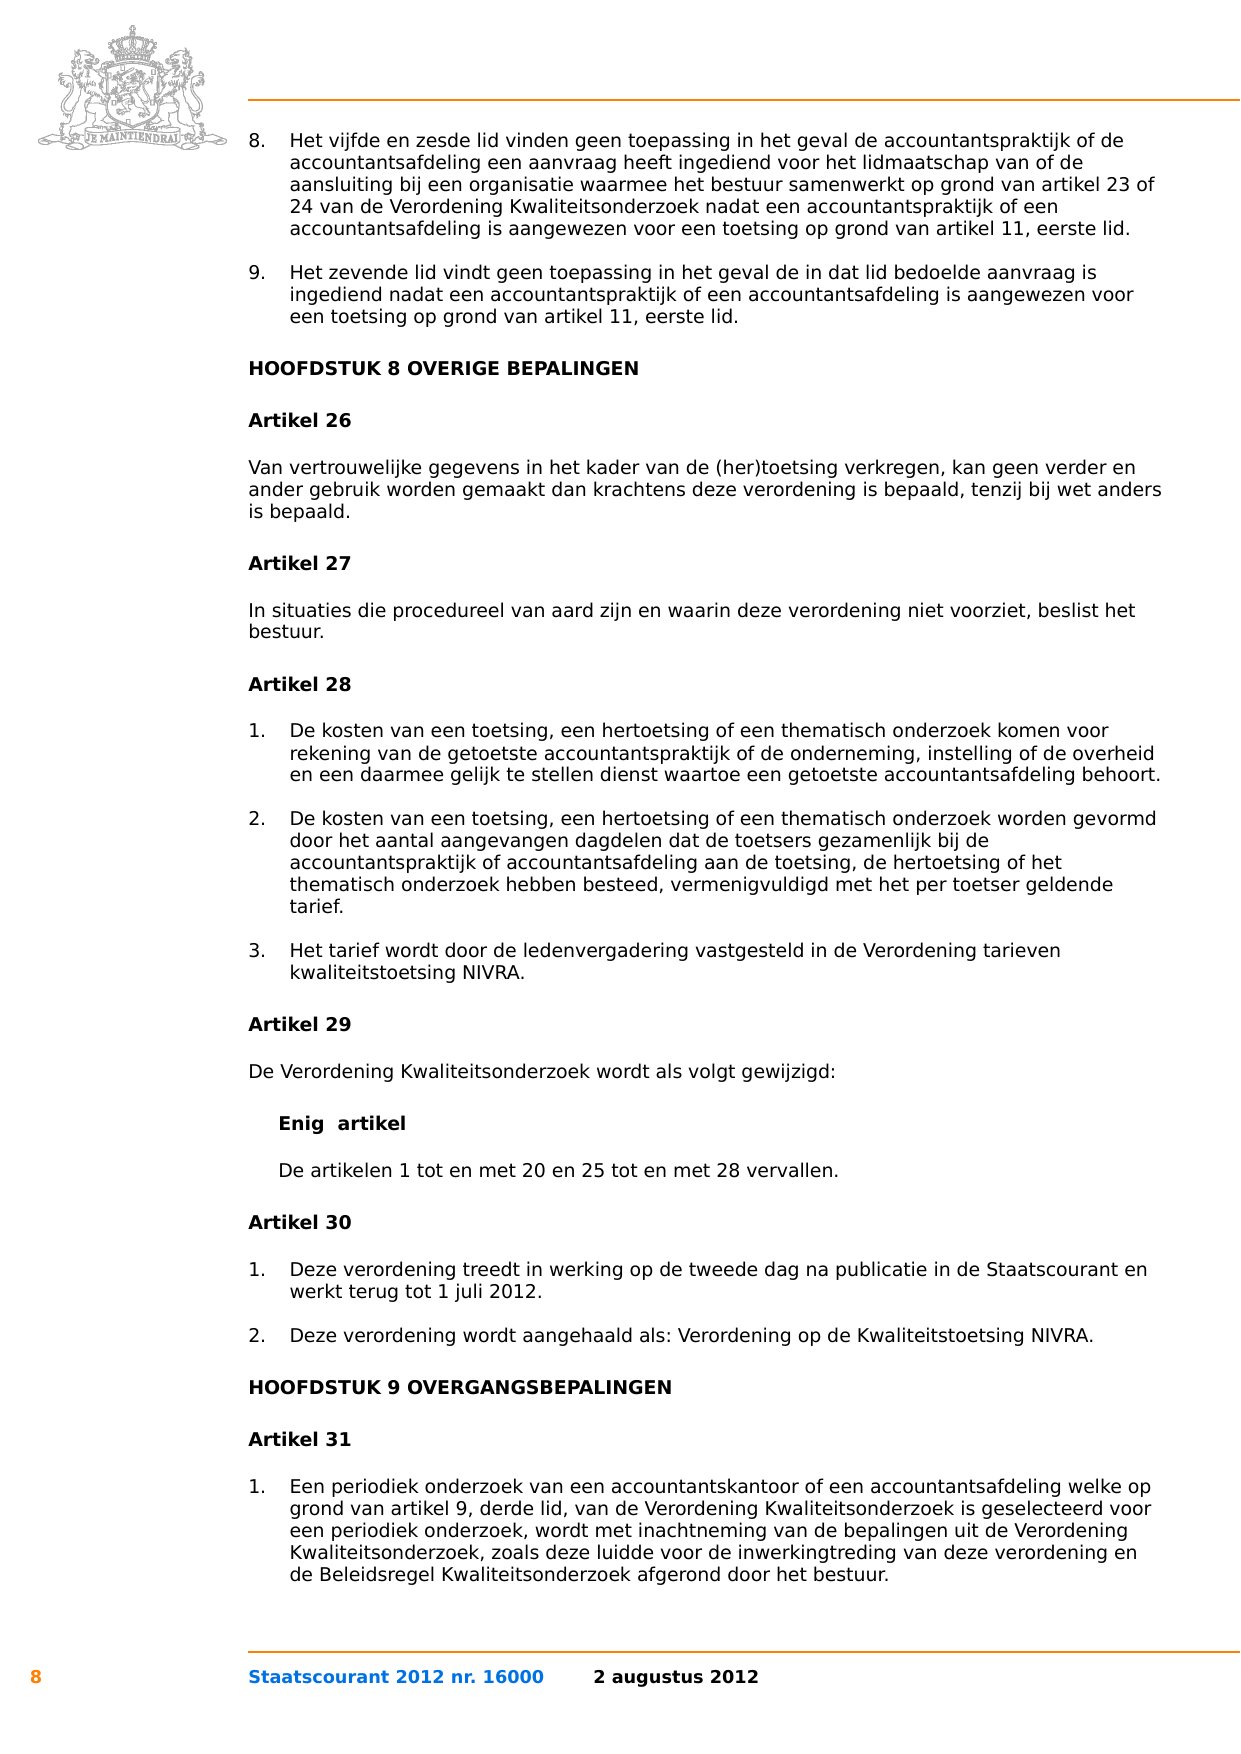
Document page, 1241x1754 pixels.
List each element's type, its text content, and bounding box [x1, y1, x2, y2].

subtitle Artikel 29 [248, 1014, 1163, 1036]
subtitle Artikel 27 [248, 552, 1163, 574]
text 3. Het tarief wordt door de ledenvergadering vastgesteld in de Verordening tarieven kwaliteitstoetsing NIVRA. [248, 940, 1163, 984]
text 2. De kosten van een toetsing, een hertoetsing of een thematisch onderzoek worden gevormd door het aantal aangevangen dagdelen dat de toetsers gezamenlijk bij de accountantspraktijk of accountantsafdeling aan de toetsing, de hertoetsing of het thematisch onderzoek hebben besteed, vermenigvuldigd met het per toetser geldende tarief. [248, 808, 1163, 918]
subtitle HOOFDSTUK 8 OVERIGE BEPALINGEN [248, 358, 1163, 379]
picture [38, 25, 227, 150]
text 2. Deze verordening wordt aangehaald als: Verordening op de Kwaliteitstoetsing NIVRA. [248, 1325, 1163, 1347]
subtitle Artikel 30 [248, 1212, 1163, 1234]
text 1. Een periodiek onderzoek van een accountantskantoor of een accountantsafdeling welke op grond van artikel 9, derde lid, van de Verordening Kwaliteitsonderzoek is geselecteerd voor een periodiek onderzoek, wordt met inachtneming van de bepalingen uit de Verordening Kwaliteitsonderzoek, zoals deze luidde voor de inwerkingtreding van deze verordening en de Beleidsregel Kwaliteitsonderzoek afgerond door het bestuur. [248, 1476, 1163, 1586]
text 1. Deze verordening treedt in werking op de tweede dag na publicatie in de Staatscourant en werkt terug tot 1 juli 2012. [248, 1259, 1163, 1303]
text Van vertrouwelijke gegevens in het kader van de (her)toetsing verkregen, kan geen verder en ander gebruik worden gemaakt dan krachtens deze verordening is bepaald, tenzij bij wet anders is bepaald. [248, 457, 1163, 522]
subtitle Artikel 28 [248, 673, 1163, 695]
text 1. De kosten van een toetsing, een hertoetsing of een thematisch onderzoek komen voor rekening van de getoetste accountantspraktijk of de onderneming, instelling of de overheid en een daarmee gelijk te stellen dienst waartoe een getoetste accountantsafdeling behoort. [248, 720, 1163, 786]
subtitle Artikel 26 [248, 409, 1163, 432]
text In situaties die procedureel van aard zijn en waarin deze verordening niet voorziet, beslist het bestuur. [248, 599, 1163, 643]
subtitle Artikel 31 [248, 1429, 1163, 1451]
subtitle Enig artikel [278, 1113, 1163, 1135]
text De artikelen 1 tot en met 20 en 25 tot en met 28 vervallen. [278, 1160, 1163, 1182]
text 8. Het vijfde en zesde lid vinden geen toepassing in het geval de accountantspraktijk of de accountantsafdeling een aanvraag heeft ingediend voor het lidmaatschap van of de aansluiting bij een organisatie waarmee het bestuur samenwerkt op grond van artikel 23 of 24 van de Verordening Kwaliteitsonderzoek nadat een accountantspraktijk of een accountantsafdeling is aangewezen voor een toetsing op grond van artikel 11, eerste lid. [248, 130, 1163, 240]
subtitle HOOFDSTUK 9 OVERGANGSBEPALINGEN [248, 1377, 1163, 1399]
text 9. Het zevende lid vindt geen toepassing in het geval de in dat lid bedoelde aanvraag is ingediend nadat een accountantspraktijk of een accountantsafdeling is aangewezen voor een toetsing op grond van artikel 11, eerste lid. [248, 262, 1163, 328]
text De Verordening Kwaliteitsonderzoek wordt als volgt gewijzigd: [248, 1061, 1163, 1083]
